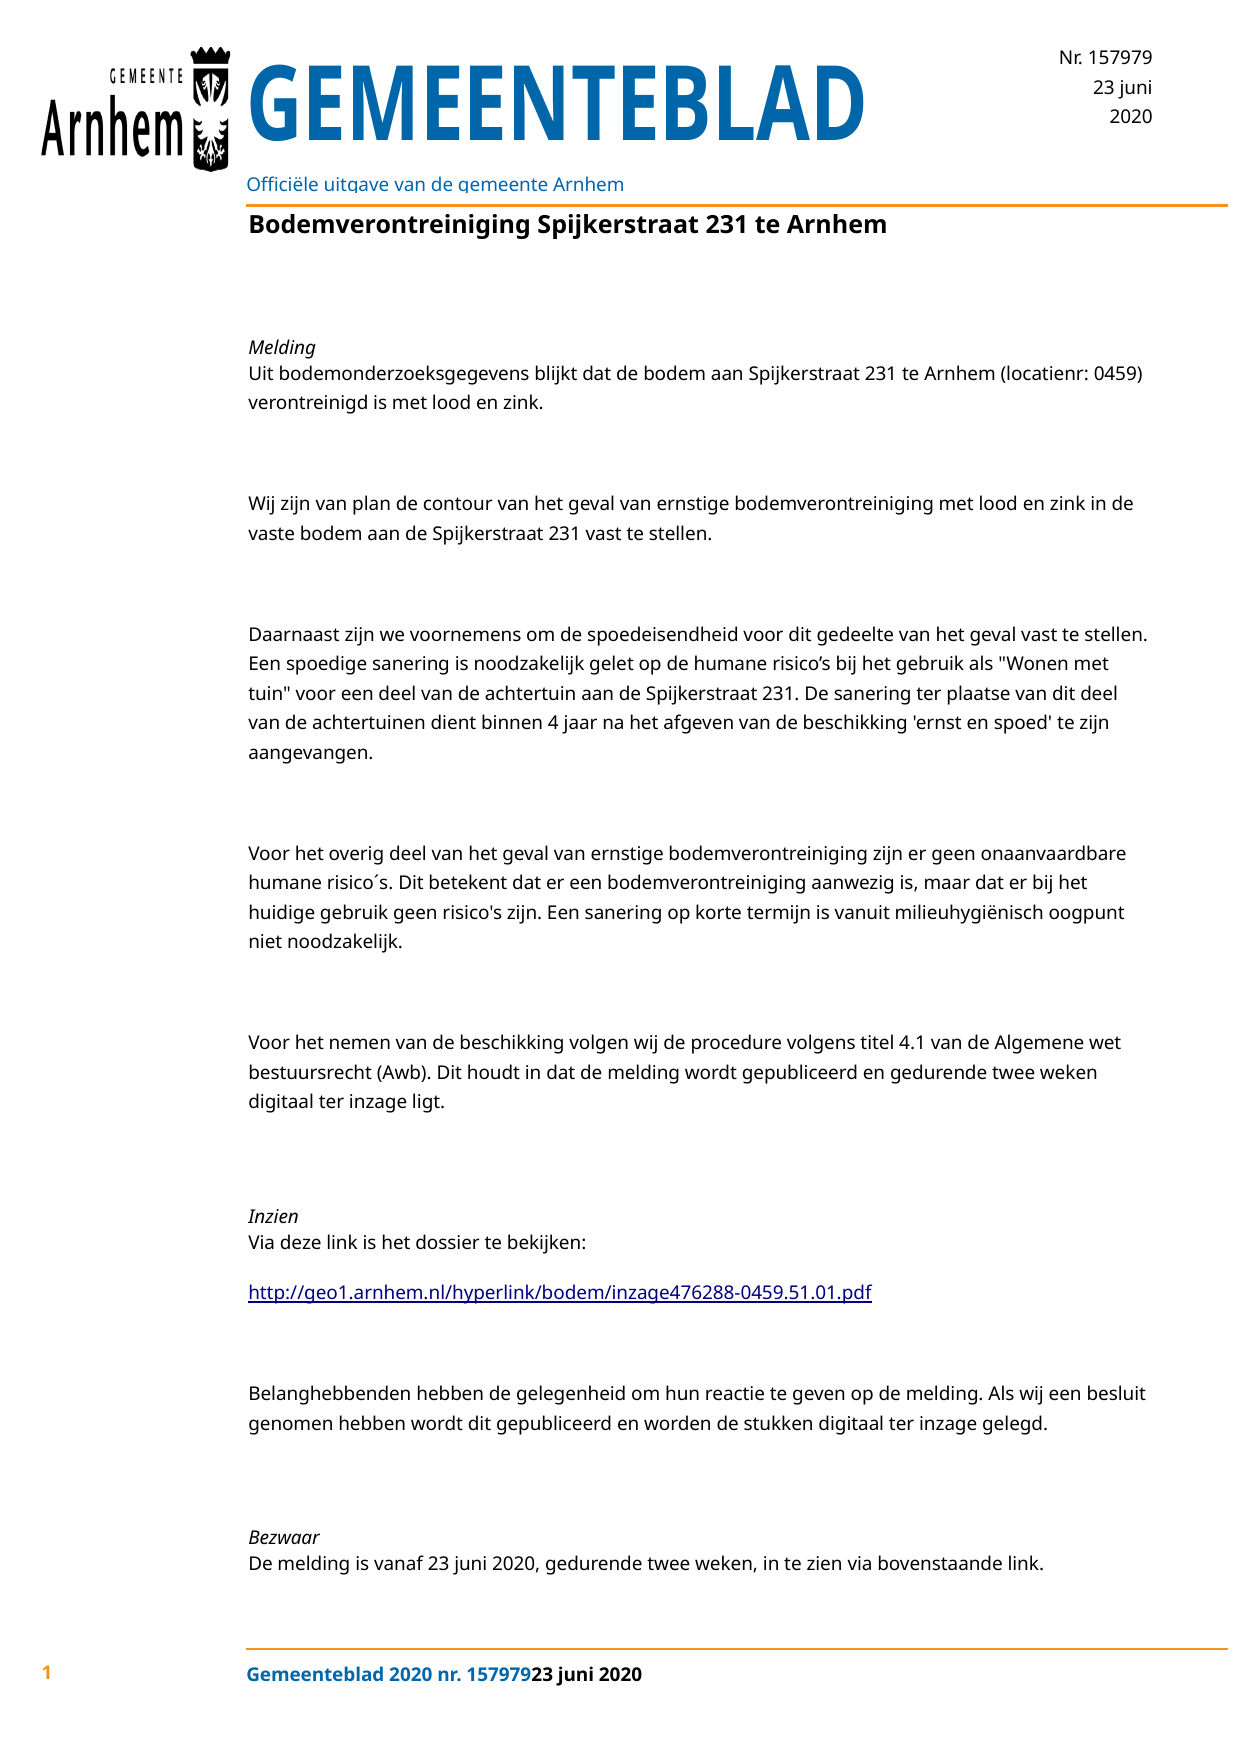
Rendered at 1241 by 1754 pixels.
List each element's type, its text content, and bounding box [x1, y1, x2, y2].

text Inzien [248, 1203, 1152, 1229]
text Bodemverontreiniging Spijkerstraat 231 te Arnhem [248, 207, 1152, 241]
text Melding [248, 334, 1152, 360]
text De melding is vanaf 23 juni 2020, gedurende twee weken, in te zien via bovenstaande link. [248, 1550, 1152, 1576]
text Wij zijn van plan de contour van het geval van ernstige bodemverontreiniging met lood en zink in de vaste bodem aan de Spijkerstraat 231 vast te stellen. [248, 490, 1152, 546]
text Via deze link is het dossier te bekijken: [248, 1229, 1152, 1254]
text Bezwaar [248, 1524, 1152, 1550]
text Voor het overig deel van het geval van ernstige bodemverontreiniging zijn er geen onaanvaardbare humane risico´s. Dit betekent dat er een bodemverontreiniging aanwezig is, maar dat er bij het huidige gebruik geen risico's zijn. Een sanering op korte termijn is vanuit milieuhygiënisch oogpunt niet noodzakelijk. [248, 840, 1152, 954]
text Uit bodemonderzoeksgegevens blijkt dat de bodem aan Spijkerstraat 231 te Arnhem (locatienr: 0459) verontreinigd is met lood en zink. [248, 360, 1152, 415]
picture [41, 47, 231, 172]
text Belanghebbenden hebben de gelegenheid om hun reactie te geven op de melding. Als wij een besluit genomen hebben wordt dit gepubliceerd en worden de stukken digitaal ter inzage gelegd. [248, 1380, 1152, 1435]
text Daarnaast zijn we voornemens om de spoedeisendheid voor dit gedeelte van het geval vast te stellen. Een spoedige sanering is noodzakelijk gelet op de humane risico’s bij het gebruik als "Wonen met tuin" voor een deel van de achtertuin aan de Spijkerstraat 231. De sanering ter plaatse van dit deel van de achtertuinen dient binnen 4 jaar na het afgeven van de beschikking 'ernst en spoed' te zijn aangevangen. [248, 621, 1152, 765]
text http://geo1.arnhem.nl/hyperlink/bodem/inzage476288-0459.51.01.pdf [248, 1279, 1152, 1305]
text Voor het nemen van de beschikking volgen wij de procedure volgens titel 4.1 van de Algemene wet bestuursrecht (Awb). Dit houdt in dat de melding wordt gepubliceerd en gedurende twee weken digitaal ter inzage ligt. [248, 1029, 1152, 1114]
